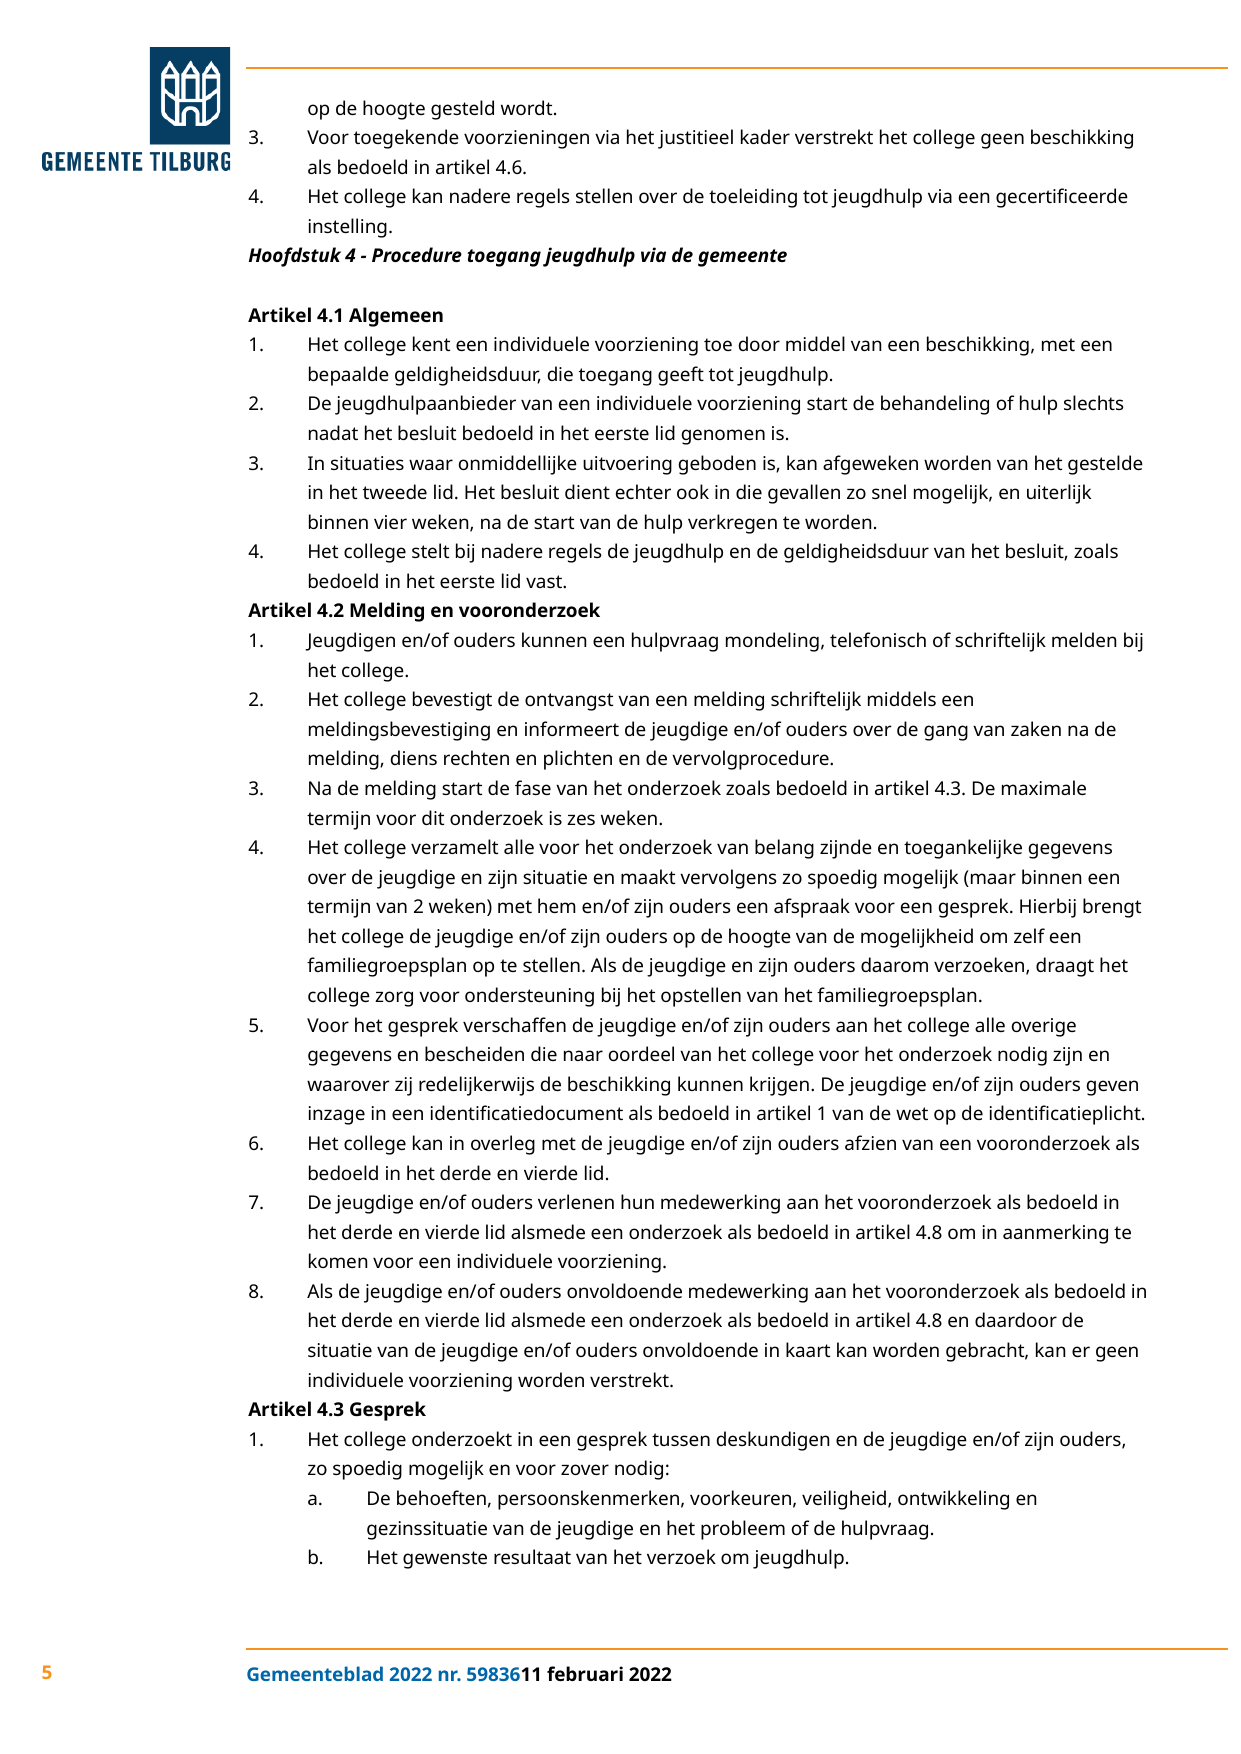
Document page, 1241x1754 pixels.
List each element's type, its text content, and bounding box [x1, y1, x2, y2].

list Als de jeugdige en/of ouders onvoldoende medewerking aan het vooronderzoek als bedoeld in het derde en vierde lid alsmede een onderzoek als bedoeld in artikel 4.8 en daardoor de situatie van de jeugdige en/of ouders onvoldoende in kaart kan worden gebracht, kan er geen individuele voorziening worden verstrekt. [248, 1278, 1152, 1393]
list Voor het gesprek verschaffen de jeugdige en/of zijn ouders aan het college alle overige gegevens en bescheiden die naar oordeel van het college voor het onderzoek nodig zijn en waarover zij redelijkerwijs de beschikking kunnen krijgen. De jeugdige en/of zijn ouders geven inzage in een identificatiedocument als bedoeld in artikel 1 van de wet op de identificatieplicht. [248, 1012, 1152, 1126]
text Artikel 4.1 Algemeen [248, 302, 1152, 328]
list Het college onderzoekt in een gesprek tussen deskundigen en de jeugdige en/of zijn ouders, zo spoedig mogelijk en voor zover nodig: [248, 1426, 1152, 1481]
list Het college kan nadere regels stellen over de toeleiding tot jeugdhulp via een gecertificeerde instelling. [248, 183, 1152, 239]
picture [41, 47, 231, 172]
list Het college kent een individuele voorziening toe door middel van een beschikking, met een bepaalde geldigheidsduur, die toegang geeft tot jeugdhulp. [248, 331, 1152, 387]
text Hoofdstuk 4 - Procedure toegang jeugdhulp via de gemeente [248, 243, 1152, 268]
list op de hoogte gesteld wordt. [248, 95, 1152, 121]
text Artikel 4.3 Gesprek [248, 1396, 1152, 1422]
list Na de melding start de fase van het onderzoek zoals bedoeld in artikel 4.3. De maximale termijn voor dit onderzoek is zes weken. [248, 775, 1152, 831]
list De jeugdige en/of ouders verlenen hun medewerking aan het vooronderzoek als bedoeld in het derde en vierde lid alsmede een onderzoek als bedoeld in artikel 4.8 om in aanmerking te komen voor een individuele voorziening. [248, 1189, 1152, 1274]
list Voor toegekende voorzieningen via het justitieel kader verstrekt het college geen beschikking als bedoeld in artikel 4.6. [248, 124, 1152, 180]
list Jeugdigen en/of ouders kunnen een hulpvraag mondeling, telefonisch of schriftelijk melden bij het college. [248, 627, 1152, 683]
list Het college bevestigt de ontvangst van een melding schriftelijk middels een meldingsbevestiging en informeert de jeugdige en/of ouders over de gang van zaken na de melding, diens rechten en plichten en de vervolgprocedure. [248, 686, 1152, 771]
list Het college stelt bij nadere regels de jeugdhulp en de geldigheidsduur van het besluit, zoals bedoeld in het eerste lid vast. [248, 538, 1152, 594]
list Het gewenste resultaat van het verzoek om jeugdhulp. [307, 1544, 1152, 1570]
list Het college kan in overleg met de jeugdige en/of zijn ouders afzien van een vooronderzoek als bedoeld in het derde en vierde lid. [248, 1130, 1152, 1186]
list De jeugdhulpaanbieder van een individuele voorziening start de behandeling of hulp slechts nadat het besluit bedoeld in het eerste lid genomen is. [248, 391, 1152, 446]
list In situaties waar onmiddellijke uitvoering geboden is, kan afgeweken worden van het gestelde in het tweede lid. Het besluit dient echter ook in die gevallen zo snel mogelijk, en uiterlijk binnen vier weken, na de start van de hulp verkregen te worden. [248, 450, 1152, 535]
list Het college verzamelt alle voor het onderzoek van belang zijnde en toegankelijke gegevens over de jeugdige en zijn situatie en maakt vervolgens zo spoedig mogelijk (maar binnen een termijn van 2 weken) met hem en/of zijn ouders een afspraak voor een gesprek. Hierbij brengt het college de jeugdige en/of zijn ouders op de hoogte van de mogelijkheid om zelf een familiegroepsplan op te stellen. Als de jeugdige en zijn ouders daarom verzoeken, draagt het college zorg voor ondersteuning bij het opstellen van het familiegroepsplan. [248, 834, 1152, 1008]
list De behoeften, persoonskenmerken, voorkeuren, veiligheid, ontwikkeling en gezinssituatie van de jeugdige en het probleem of de hulpvraag. [307, 1485, 1152, 1541]
text Artikel 4.2 Melding en vooronderzoek [248, 598, 1152, 623]
